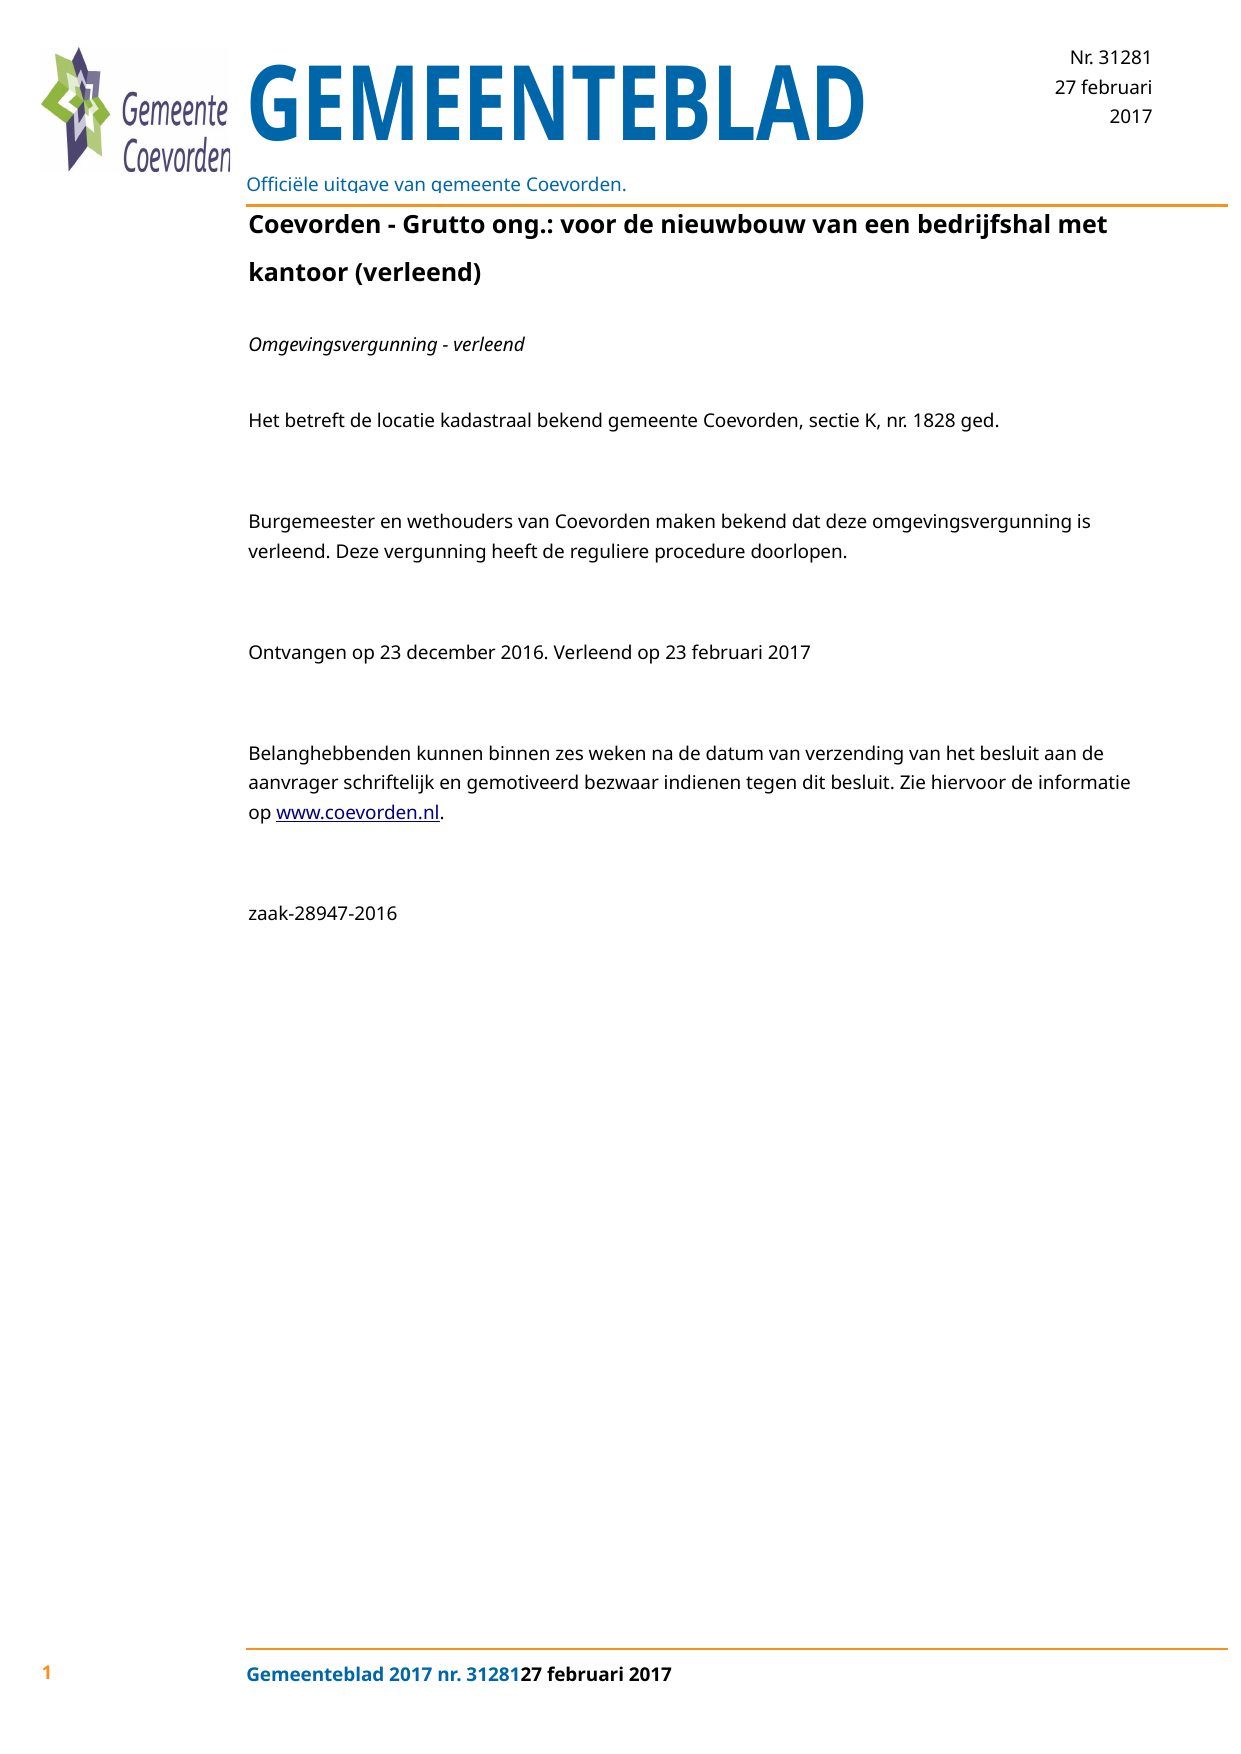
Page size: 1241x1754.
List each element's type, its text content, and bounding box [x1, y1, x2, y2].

picture [41, 47, 231, 172]
text Belanghebbenden kunnen binnen zes weken na de datum van verzending van het besluit aan de aanvrager schriftelijk en gemotiveerd bezwaar indienen tegen dit besluit. Zie hiervoor de informatie op www.coevorden.nl. [248, 740, 1152, 824]
text Omgevingsvergunning - verleend [248, 331, 1152, 357]
text Het betreft de locatie kadastraal bekend gemeente Coevorden, sectie K, nr. 1828 ged. [248, 408, 1152, 433]
text Coevorden - Grutto ong.: voor de nieuwbouw van een bedrijfshal met kantoor (verleend) [248, 207, 1152, 288]
text Ontvangen op 23 december 2016. Verleend op 23 februari 2017 [248, 639, 1152, 664]
text zaak-28947-2016 [248, 900, 1152, 925]
text Burgemeester en wethouders van Coevorden maken bekend dat deze omgevingsvergunning is verleend. Deze vergunning heeft de reguliere procedure doorlopen. [248, 508, 1152, 564]
